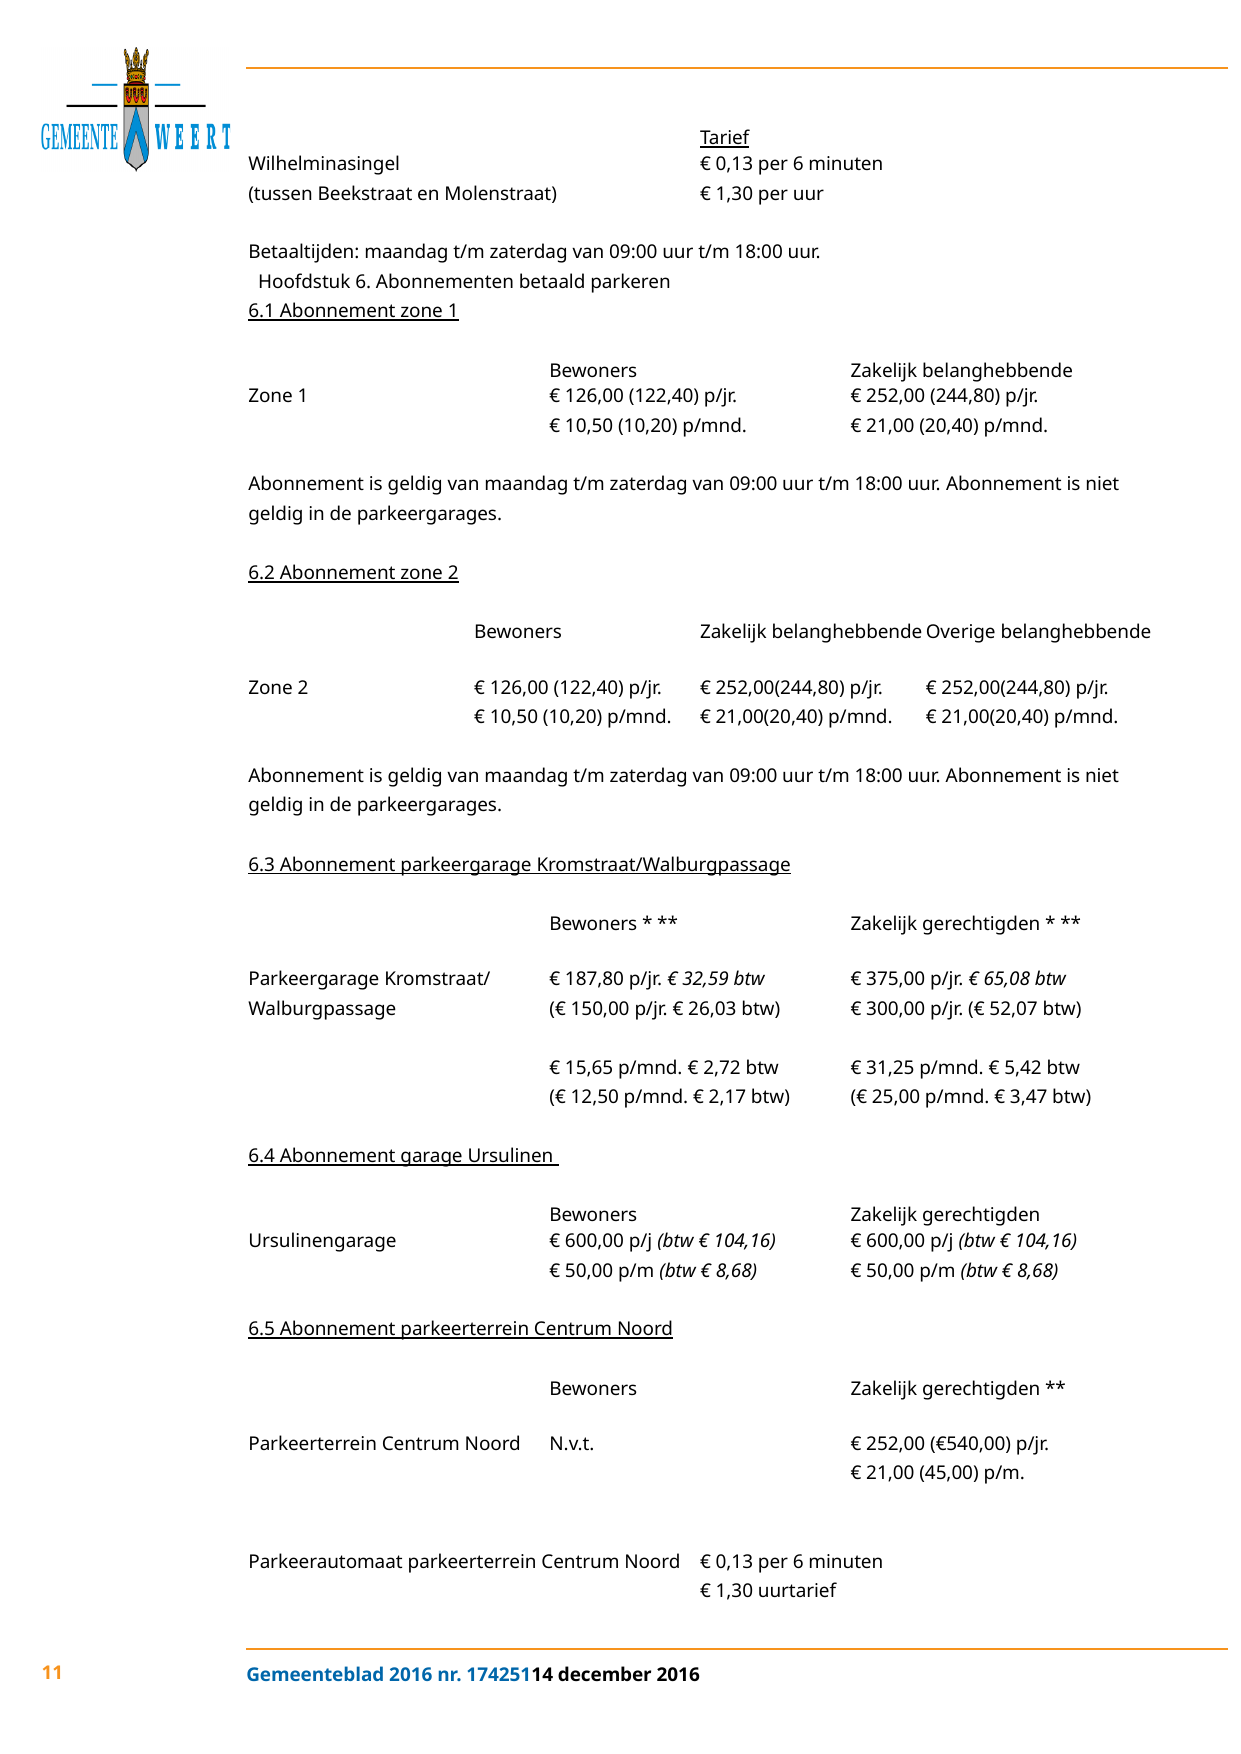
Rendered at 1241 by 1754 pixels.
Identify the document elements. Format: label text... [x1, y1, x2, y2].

table_header Zakelijk gerechtigden * ** [850, 910, 1152, 965]
text 6.5 Abonnement parkeerterrein Centrum Noord [248, 1315, 1152, 1341]
table_header Parkeerautomaat parkeerterrein Centrum Noord [248, 1548, 700, 1603]
table_header Zakelijk belanghebbende [700, 619, 926, 674]
table_cell Ursulinengarage [248, 1227, 549, 1283]
table_header Bewoners [549, 1202, 850, 1227]
table_header [248, 1202, 549, 1227]
table_cell € 187,80 p/jr. € 32,59 btw (€ 150,00 p/jr. € 26,03 btw) € 15,65 p/mnd. € 2,72 btw (€ 12,50 p/mnd. € 2,17 btw) [549, 965, 850, 1109]
table_header Zakelijk gerechtigden ** [850, 1375, 1152, 1430]
text 6.3 Abonnement parkeergarage Kromstraat/Walburgpassage [248, 851, 1152, 877]
text Hoofdstuk 6. Abonnementen betaald parkeren [248, 268, 1152, 294]
table_cell Wilhelminasingel (tussen Beekstraat en Molenstraat) [248, 150, 700, 206]
text 6.2 Abonnement zone 2 [248, 559, 1152, 585]
text 6.4 Abonnement garage Ursulinen [248, 1142, 1152, 1168]
table_cell Zone 2 [248, 674, 474, 759]
table_cell € 375,00 p/jr. € 65,08 btw € 300,00 p/jr. (€ 52,07 btw) € 31,25 p/mnd. € 5,42 btw (€ 25,00 p/mnd. € 3,47 btw) [850, 965, 1152, 1109]
picture [41, 47, 231, 172]
table_cell € 252,00(244,80) p/jr. € 21,00(20,40) p/mnd. [926, 674, 1152, 759]
table_cell € 126,00 (122,40) p/jr. € 10,50 (10,20) p/mnd. [474, 674, 700, 759]
table_header Bewoners * ** [549, 910, 850, 965]
table_header [248, 619, 474, 674]
table_header Overige belanghebbende [926, 619, 1152, 674]
table_header [248, 357, 549, 382]
text Betaaltijden: maandag t/m zaterdag van 09:00 uur t/m 18:00 uur. [248, 238, 1152, 264]
table_cell € 252,00 (244,80) p/jr. € 21,00 (20,40) p/mnd. [850, 383, 1152, 467]
table_header Bewoners [549, 357, 850, 382]
table_header Zakelijk belanghebbende [850, 357, 1152, 382]
table_cell € 252,00 (€540,00) p/jr. € 21,00 (45,00) p/m. [850, 1430, 1152, 1515]
table_header € 0,13 per 6 minuten € 1,30 uurtarief [700, 1548, 1152, 1603]
table_cell Parkeergarage Kromstraat/ Walburgpassage [248, 965, 549, 1109]
text Abonnement is geldig van maandag t/m zaterdag van 09:00 uur t/m 18:00 uur. Abonnement is niet geldig in de parkeergarages. [248, 471, 1152, 526]
table_header Bewoners [474, 619, 700, 674]
table_header [248, 125, 700, 150]
table_cell € 600,00 p/j (btw € 104,16) € 50,00 p/m (btw € 8,68) [850, 1227, 1152, 1283]
table_cell Parkeerterrein Centrum Noord [248, 1430, 549, 1515]
table_header [248, 910, 549, 965]
table_cell € 0,13 per 6 minuten € 1,30 per uur [700, 150, 1152, 206]
text 6.1 Abonnement zone 1 [248, 297, 1152, 323]
table_header Bewoners [549, 1375, 850, 1430]
table_cell € 252,00(244,80) p/jr. € 21,00(20,40) p/mnd. [700, 674, 926, 759]
table_header Tarief [700, 125, 1152, 150]
table_cell N.v.t. [549, 1430, 850, 1515]
text Abonnement is geldig van maandag t/m zaterdag van 09:00 uur t/m 18:00 uur. Abonnement is niet geldig in de parkeergarages. [248, 762, 1152, 817]
table_cell Zone 1 [248, 383, 549, 467]
table_header [248, 1375, 549, 1430]
table_cell € 600,00 p/j (btw € 104,16) € 50,00 p/m (btw € 8,68) [549, 1227, 850, 1283]
table_cell € 126,00 (122,40) p/jr. € 10,50 (10,20) p/mnd. [549, 383, 850, 467]
table_header Zakelijk gerechtigden [850, 1202, 1152, 1227]
